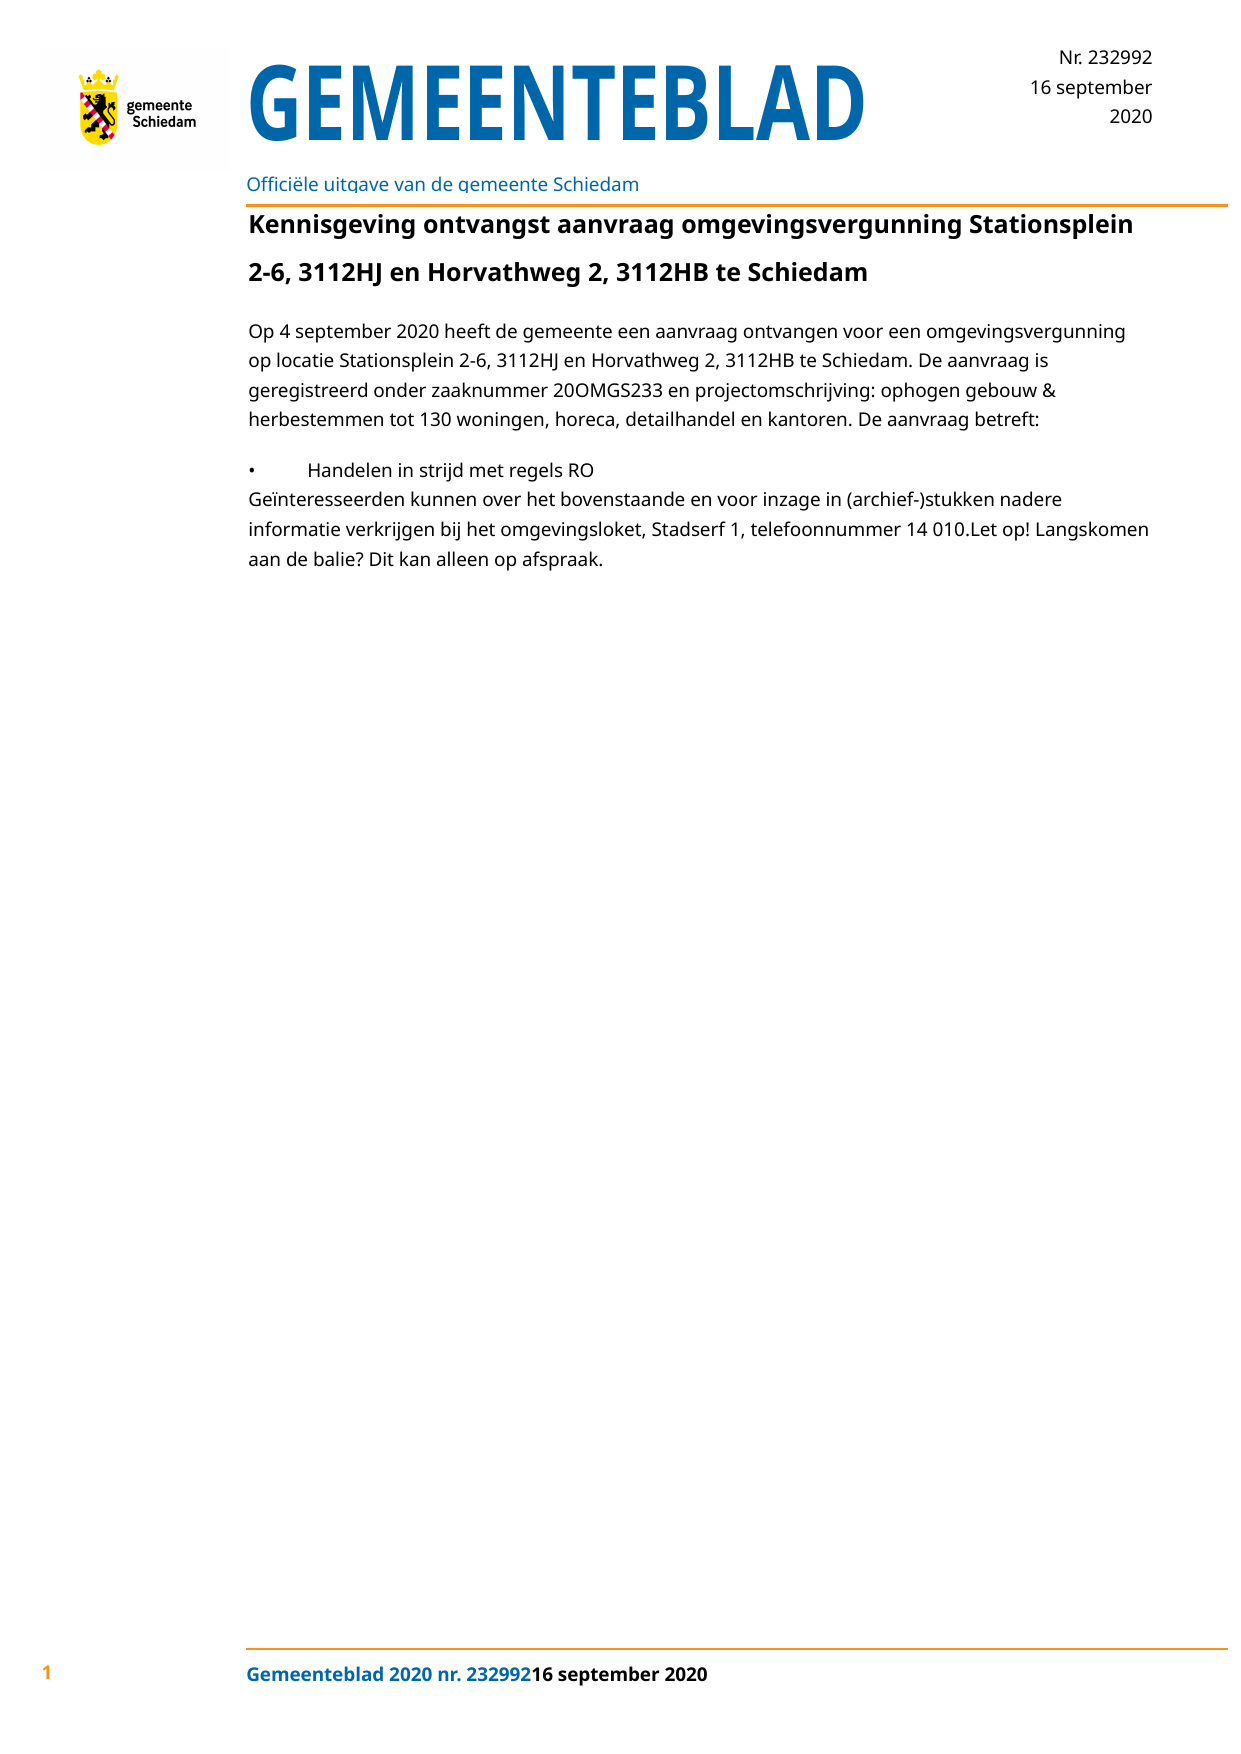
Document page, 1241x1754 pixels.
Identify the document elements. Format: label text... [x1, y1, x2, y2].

text Geïnteresseerden kunnen over het bovenstaande en voor inzage in (archief-)stukken nadere informatie verkrijgen bij het omgevingsloket, Stadserf 1, telefoonnummer 14 010.Let op! Langskomen aan de balie? Dit kan alleen op afspraak. [248, 487, 1152, 572]
text Op 4 september 2020 heeft de gemeente een aanvraag ontvangen voor een omgevingsvergunning op locatie Stationsplein 2-6, 3112HJ en Horvathweg 2, 3112HB te Schiedam. De aanvraag is geregistreerd onder zaaknummer 20OMGS233 en projectomschrijving: ophogen gebouw & herbestemmen tot 130 woningen, horeca, detailhandel en kantoren. De aanvraag betreft: [248, 318, 1152, 432]
list Handelen in strijd met regels RO [248, 457, 1152, 483]
text Kennisgeving ontvangst aanvraag omgevingsvergunning Stationsplein 2-6, 3112HJ en Horvathweg 2, 3112HB te Schiedam [248, 207, 1152, 288]
picture [41, 47, 231, 172]
